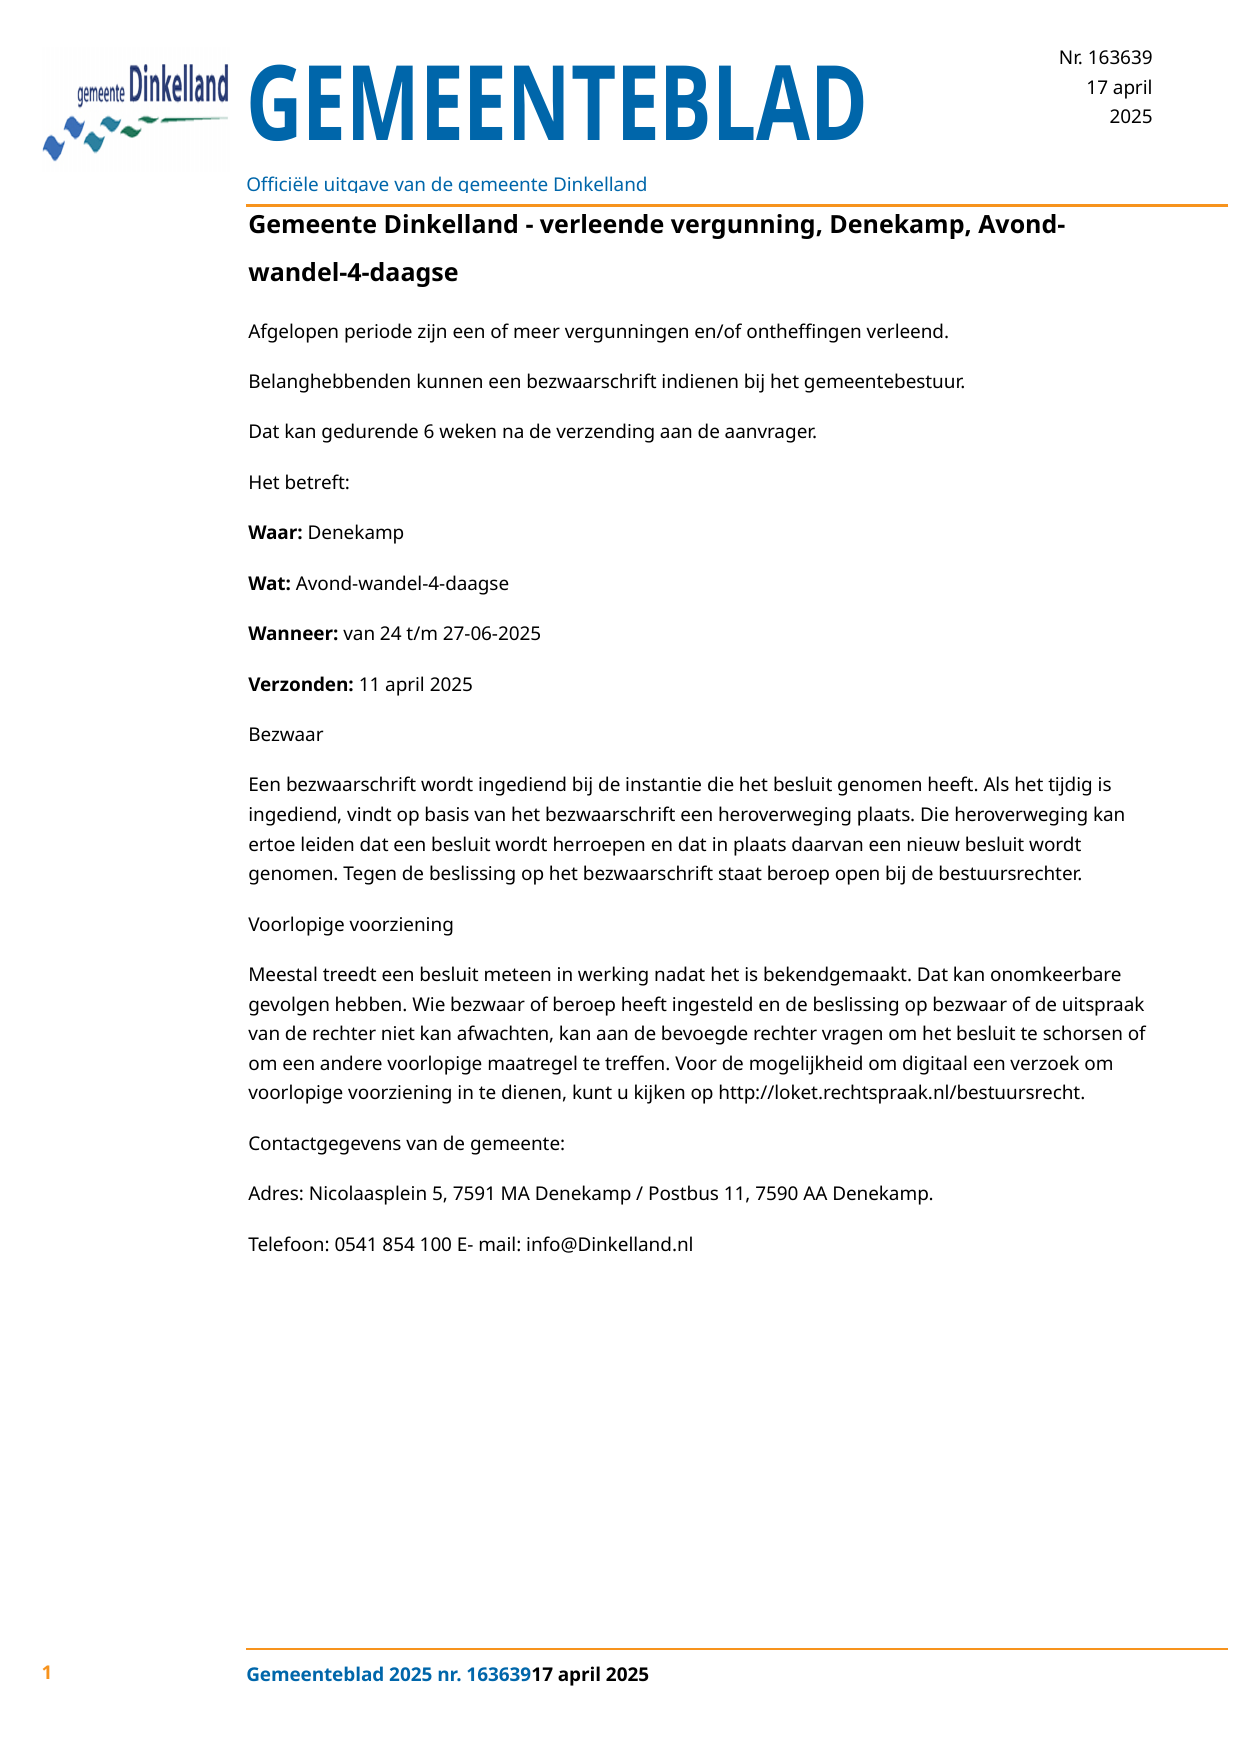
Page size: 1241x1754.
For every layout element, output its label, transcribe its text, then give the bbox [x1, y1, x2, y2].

text Waar: Denekamp [248, 519, 1152, 545]
text Contactgegevens van de gemeente: [248, 1130, 1152, 1156]
text Bezwaar [248, 721, 1152, 747]
text Het betreft: [248, 469, 1152, 495]
text Telefoon: 0541 854 100 E- mail: info@Dinkelland.nl [248, 1231, 1152, 1257]
text Verzonden: 11 april 2025 [248, 671, 1152, 697]
text Meestal treedt een besluit meteen in werking nadat het is bekendgemaakt. Dat kan onomkeerbare gevolgen hebben. Wie bezwaar of beroep heeft ingesteld en de beslissing op bezwaar of de uitspraak van de rechter niet kan afwachten, kan aan de bevoegde rechter vragen om het besluit te schorsen of om een andere voorlopige maatregel te treffen. Voor de mogelijkheid om digitaal een verzoek om voorlopige voorziening in te dienen, kunt u kijken op http://loket.rechtspraak.nl/bestuursrecht. [248, 961, 1152, 1105]
text Adres: Nicolaasplein 5, 7591 MA Denekamp / Postbus 11, 7590 AA Denekamp. [248, 1180, 1152, 1206]
text Afgelopen periode zijn een of meer vergunningen en/of ontheffingen verleend. [248, 318, 1152, 344]
text Dat kan gedurende 6 weken na de verzending aan de aanvrager. [248, 419, 1152, 444]
text Een bezwaarschrift wordt ingediend bij de instantie die het besluit genomen heeft. Als het tijdig is ingediend, vindt op basis van het bezwaarschrift een heroverweging plaats. Die heroverweging kan ertoe leiden dat een besluit wordt herroepen en dat in plaats daarvan een nieuw besluit wordt genomen. Tegen de beslissing op het bezwaarschrift staat beroep open bij de bestuursrechter. [248, 772, 1152, 886]
text Wat: Avond-wandel-4-daagse [248, 570, 1152, 596]
text Voorlopige voorziening [248, 911, 1152, 937]
text Gemeente Dinkelland - verleende vergunning, Denekamp, Avond-wandel-4-daagse [248, 207, 1152, 288]
text Belanghebbenden kunnen een bezwaarschrift indienen bij het gemeentebestuur. [248, 368, 1152, 394]
picture [41, 47, 231, 172]
text Wanneer: van 24 t/m 27-06-2025 [248, 620, 1152, 646]
